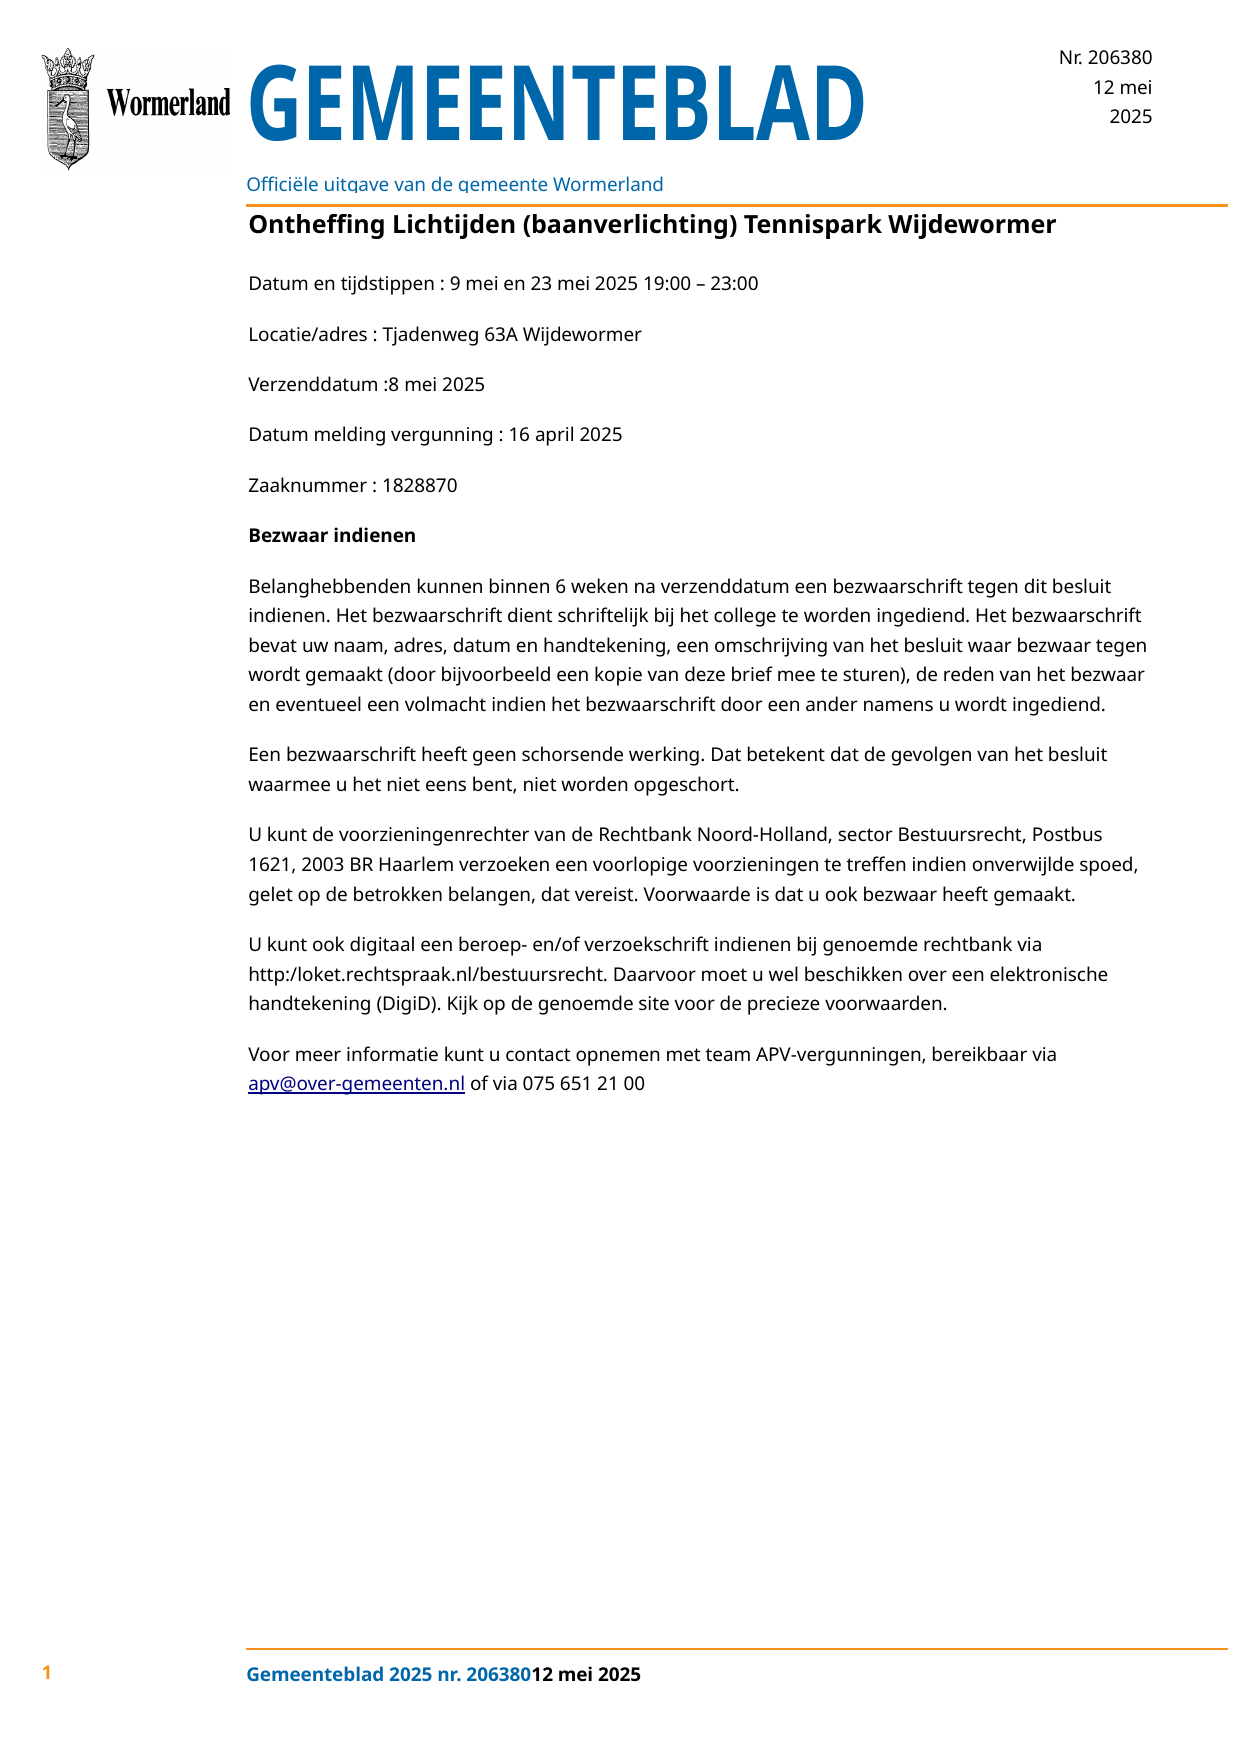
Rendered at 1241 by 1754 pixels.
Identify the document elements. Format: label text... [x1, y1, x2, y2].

text Bezwaar indienen [248, 522, 1152, 548]
text U kunt ook digitaal een beroep- en/of verzoekschrift indienen bij genoemde rechtbank via http:/loket.rechtspraak.nl/bestuursrecht. Daarvoor moet u wel beschikken over een elektronische handtekening (DigiD). Kijk op de genoemde site voor de precieze voorwaarden. [248, 931, 1152, 1016]
text Voor meer informatie kunt u contact opnemen met team APV-vergunningen, bereikbaar via apv@over-gemeenten.nl of via 075 651 21 00 [248, 1041, 1152, 1096]
text Een bezwaarschrift heeft geen schorsende werking. Dat betekent dat de gevolgen van het besluit waarmee u het niet eens bent, niet worden opgeschort. [248, 742, 1152, 797]
text Ontheffing Lichtijden (baanverlichting) Tennispark Wijdewormer [248, 207, 1152, 241]
text Locatie/adres : Tjadenweg 63A Wijdewormer [248, 321, 1152, 346]
text U kunt de voorzieningenrechter van de Rechtbank Noord-Holland, sector Bestuursrecht, Postbus 1621, 2003 BR Haarlem verzoeken een voorlopige voorzieningen te treffen indien onverwijlde spoed, gelet op de betrokken belangen, dat vereist. Voorwaarde is dat u ook bezwaar heeft gemaakt. [248, 822, 1152, 906]
text Datum melding vergunning : 16 april 2025 [248, 422, 1152, 447]
text Zaaknummer : 1828870 [248, 472, 1152, 498]
picture [41, 47, 231, 172]
text Belanghebbenden kunnen binnen 6 weken na verzenddatum een bezwaarschrift tegen dit besluit indienen. Het bezwaarschrift dient schriftelijk bij het college te worden ingediend. Het bezwaarschrift bevat uw naam, adres, datum en handtekening, een omschrijving van het besluit waar bezwaar tegen wordt gemaakt (door bijvoorbeeld een kopie van deze brief mee te sturen), de reden van het bezwaar en eventueel een volmacht indien het bezwaarschrift door een ander namens u wordt ingediend. [248, 573, 1152, 717]
text Datum en tijdstippen : 9 mei en 23 mei 2025 19:00 – 23:00 [248, 270, 1152, 296]
text Verzenddatum :8 mei 2025 [248, 371, 1152, 397]
